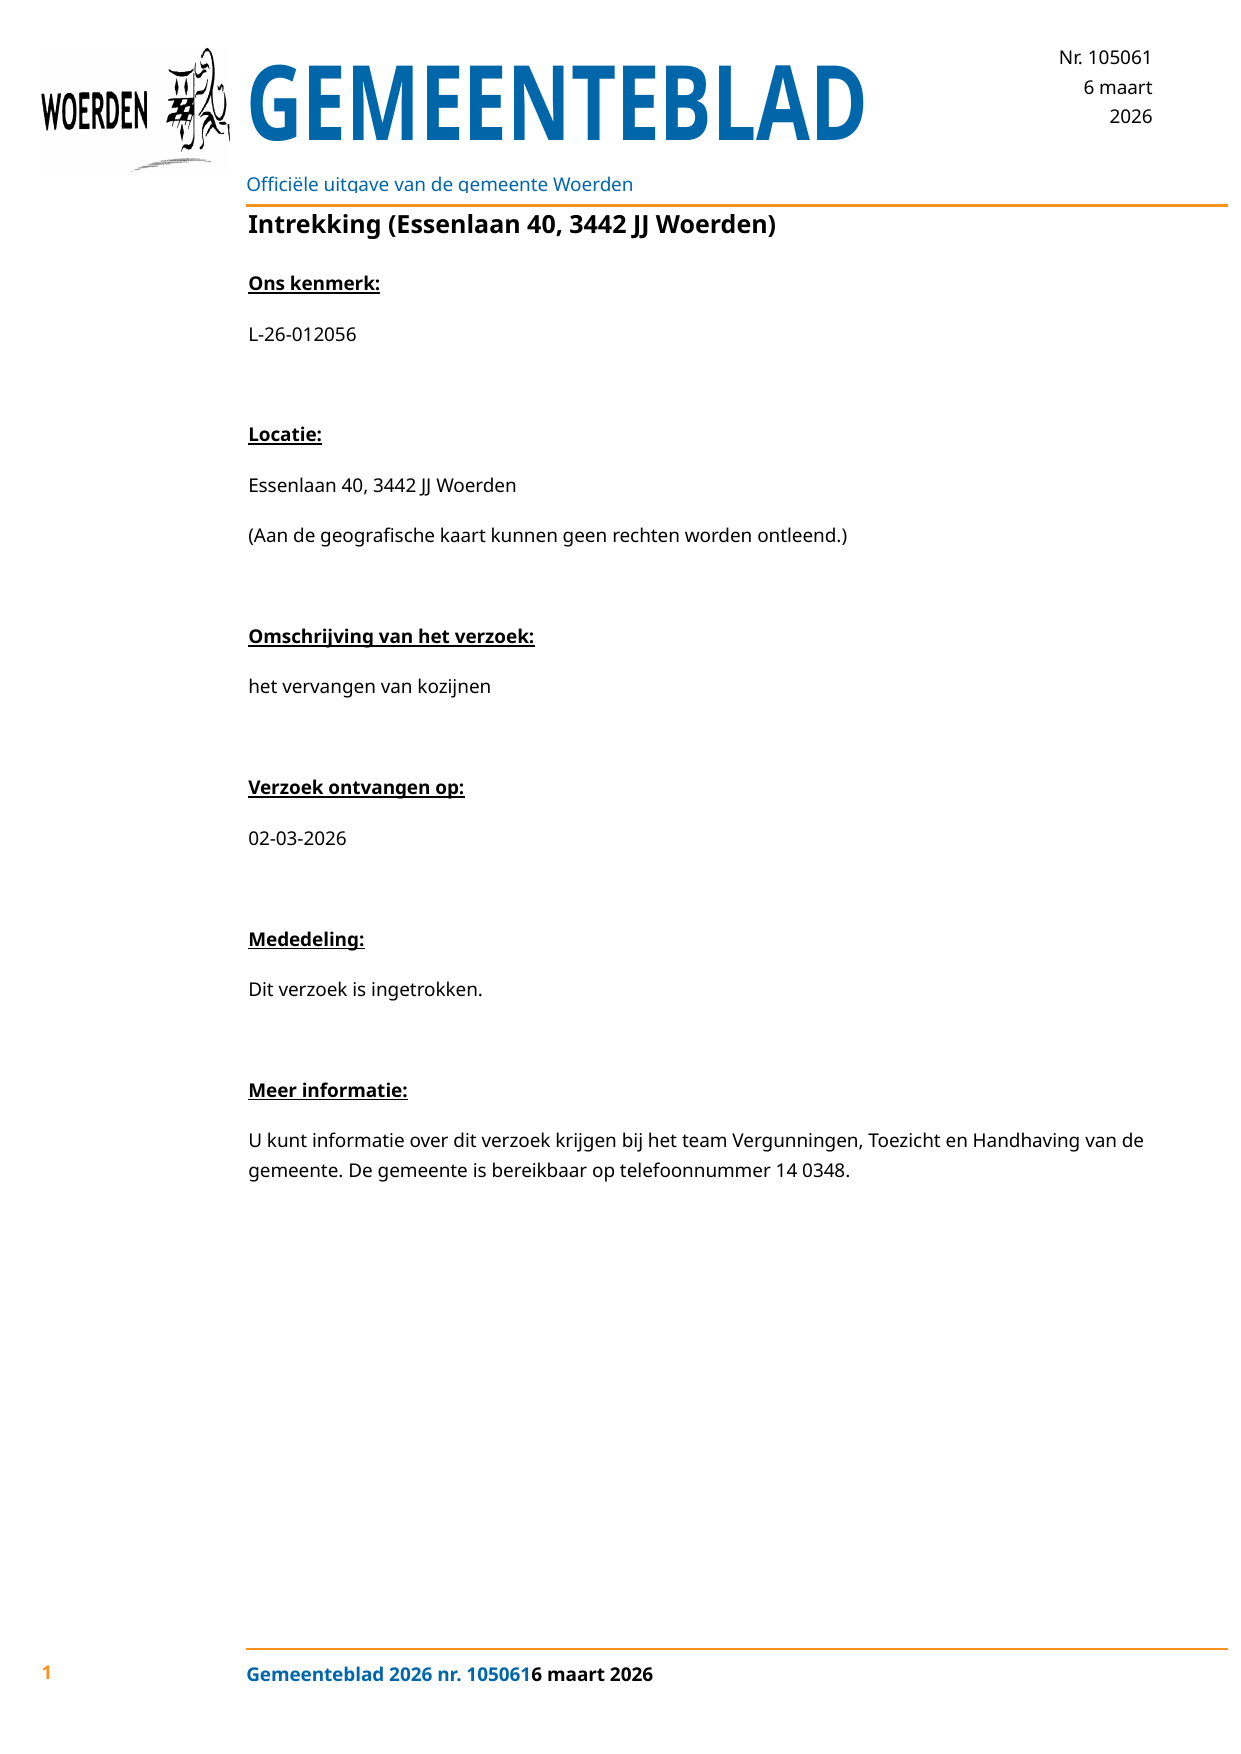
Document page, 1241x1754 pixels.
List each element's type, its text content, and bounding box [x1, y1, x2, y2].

text 02-03-2026 [248, 825, 1152, 851]
text het vervangen van kozijnen [248, 674, 1152, 699]
text Ons kenmerk: [248, 270, 1152, 296]
text Mededeling: [248, 926, 1152, 951]
text L-26-012056 [248, 321, 1152, 346]
text Omschrijving van het verzoek: [248, 623, 1152, 649]
text Verzoek ontvangen op: [248, 774, 1152, 800]
text U kunt informatie over dit verzoek krijgen bij het team Vergunningen, Toezicht en Handhaving van de gemeente. De gemeente is bereikbaar op telefoonnummer 14 0348. [248, 1127, 1152, 1183]
text Dit verzoek is ingetrokken. [248, 976, 1152, 1002]
text Meer informatie: [248, 1077, 1152, 1103]
text (Aan de geografische kaart kunnen geen rechten worden ontleend.) [248, 522, 1152, 548]
picture [41, 47, 231, 172]
text Locatie: [248, 422, 1152, 447]
text Essenlaan 40, 3442 JJ Woerden [248, 472, 1152, 498]
text Intrekking (Essenlaan 40, 3442 JJ Woerden) [248, 207, 1152, 241]
